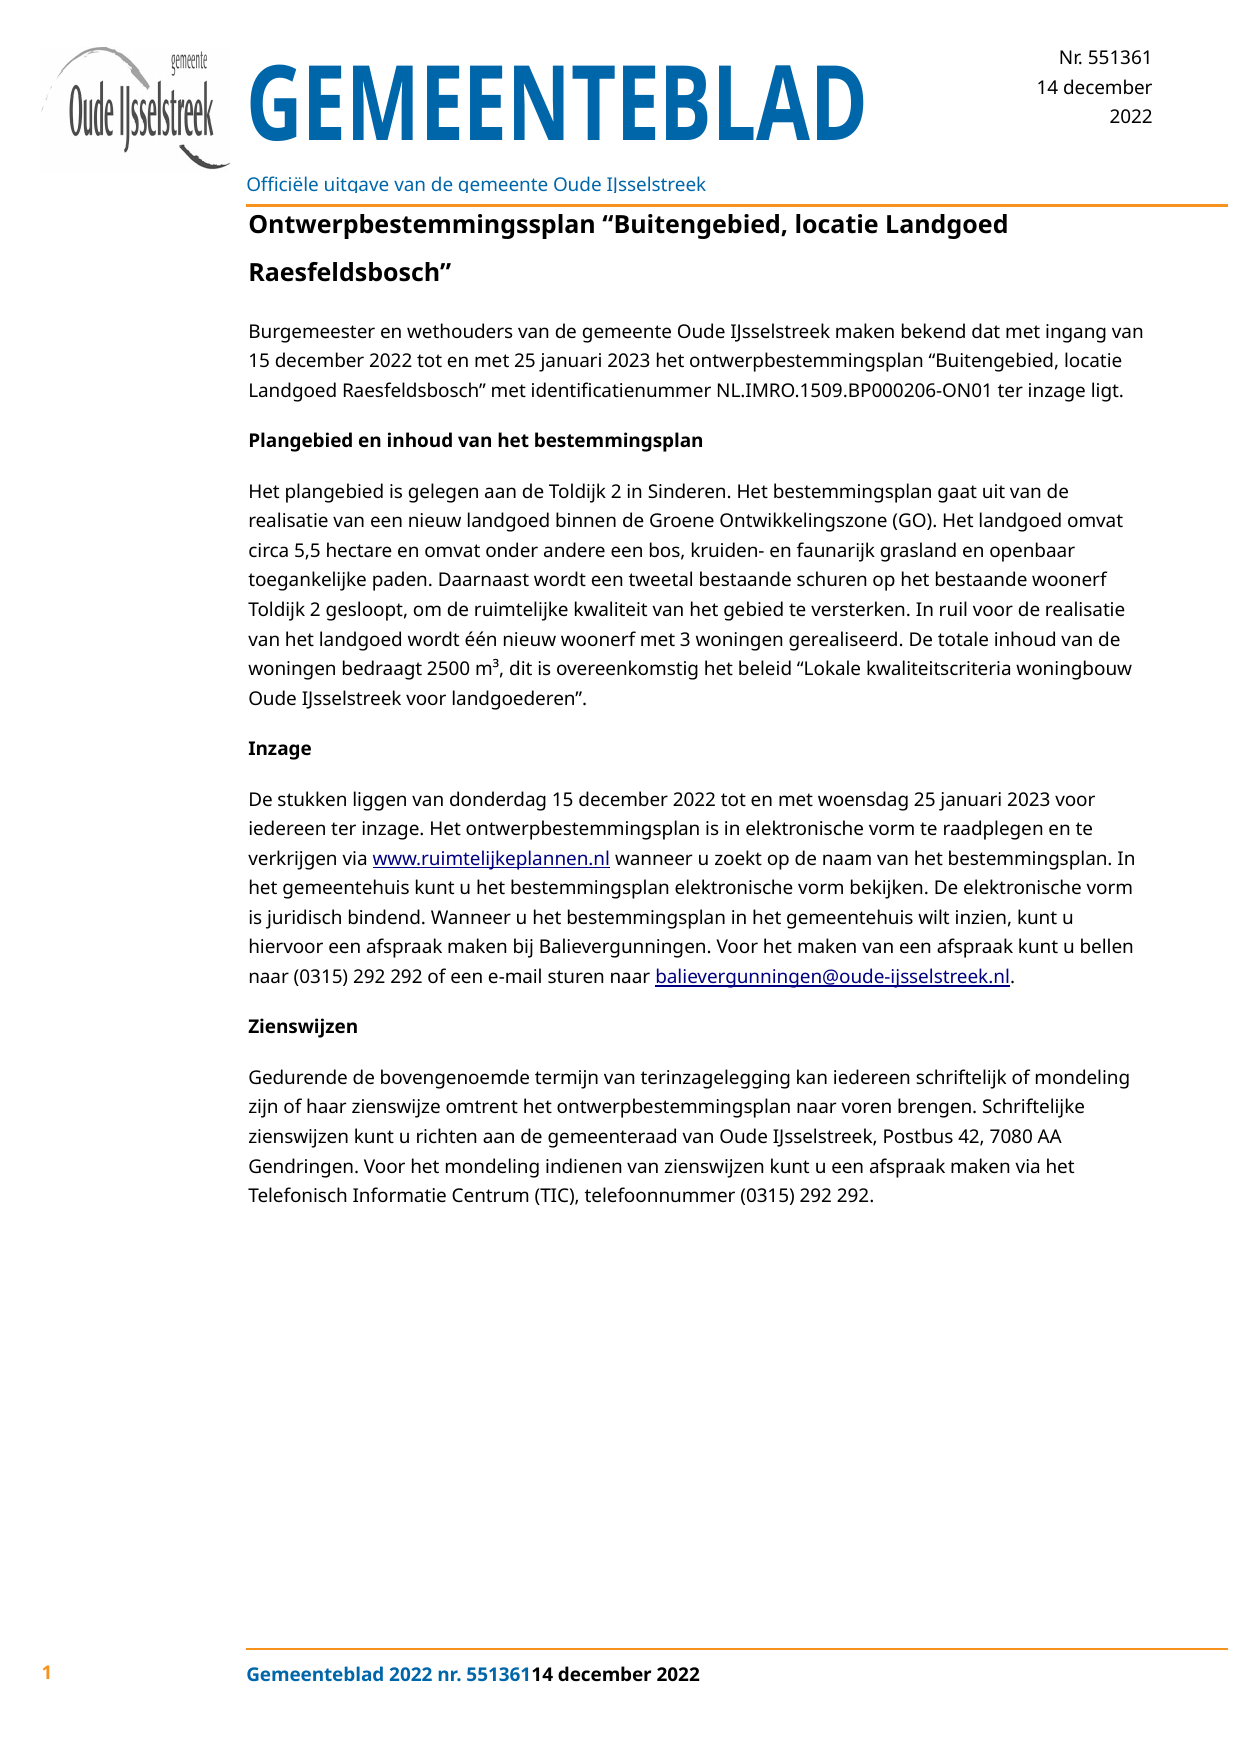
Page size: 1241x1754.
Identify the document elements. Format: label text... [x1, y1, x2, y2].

text Inzage [248, 735, 1152, 761]
text Plangebied en inhoud van het bestemmingsplan [248, 427, 1152, 453]
picture [41, 47, 231, 172]
text Burgemeester en wethouders van de gemeente Oude IJsselstreek maken bekend dat met ingang van 15 december 2022 tot en met 25 januari 2023 het ontwerpbestemmingsplan “Buitengebied, locatie Landgoed Raesfeldsbosch” met identificatienummer NL.IMRO.1509.BP000206-ON01 ter inzage ligt. [248, 318, 1152, 403]
text Gedurende de bovengenoemde termijn van terinzagelegging kan iedereen schriftelijk of mondeling zijn of haar zienswijze omtrent het ontwerpbestemmingsplan naar voren brengen. Schriftelijke zienswijzen kunt u richten aan de gemeenteraad van Oude IJsselstreek, Postbus 42, 7080 AA Gendringen. Voor het mondeling indienen van zienswijzen kunt u een afspraak maken via het Telefonisch Informatie Centrum (TIC), telefoonnummer (0315) 292 292. [248, 1064, 1152, 1208]
text Ontwerpbestemmingssplan “Buitengebied, locatie Landgoed Raesfeldsbosch” [248, 207, 1152, 288]
text De stukken liggen van donderdag 15 december 2022 tot en met woensdag 25 januari 2023 voor iedereen ter inzage. Het ontwerp­bestemmingsplan is in elektronische vorm te raadplegen en te verkrijgen via www.ruimtelijkeplannen.nl wanneer u zoekt op de naam van het bestemmingsplan. In het gemeentehuis kunt u het bestemmingsplan elektronische vorm bekijken. De elektronische vorm is juridisch bindend. Wanneer u het bestemmingsplan in het gemeentehuis wilt inzien, kunt u hiervoor een afspraak maken bij Balievergunning­en. Voor het maken van een afspraak kunt u bellen naar (0315) 292 292 of een e-mail sturen naar balievergunningen@oude-ijsselstreek.nl. [248, 786, 1152, 989]
text Zienswijzen [248, 1014, 1152, 1039]
text Het plangebied is gelegen aan de Toldijk 2 in Sinderen. Het bestemmingsplan gaat uit van de realisatie van een nieuw landgoed binnen de Groene Ontwikkelingszone (GO). Het landgoed omvat circa 5,5 hectare en omvat onder andere een bos, kruiden- en faunarijk grasland en openbaar toegankelijke paden. Daarnaast wordt een tweetal bestaande schuren op het bestaande woonerf Toldijk 2 gesloopt, om de ruimtelijke kwaliteit van het gebied te versterken. In ruil voor de realisatie van het landgoed wordt één nieuw woonerf met 3 woningen gerealiseerd. De totale inhoud van de woningen bedraagt 2500 m³, dit is overeenkomstig het beleid “Lokale kwaliteitscriteria woningbouw Oude IJsselstreek voor landgoederen”. [248, 478, 1152, 711]
